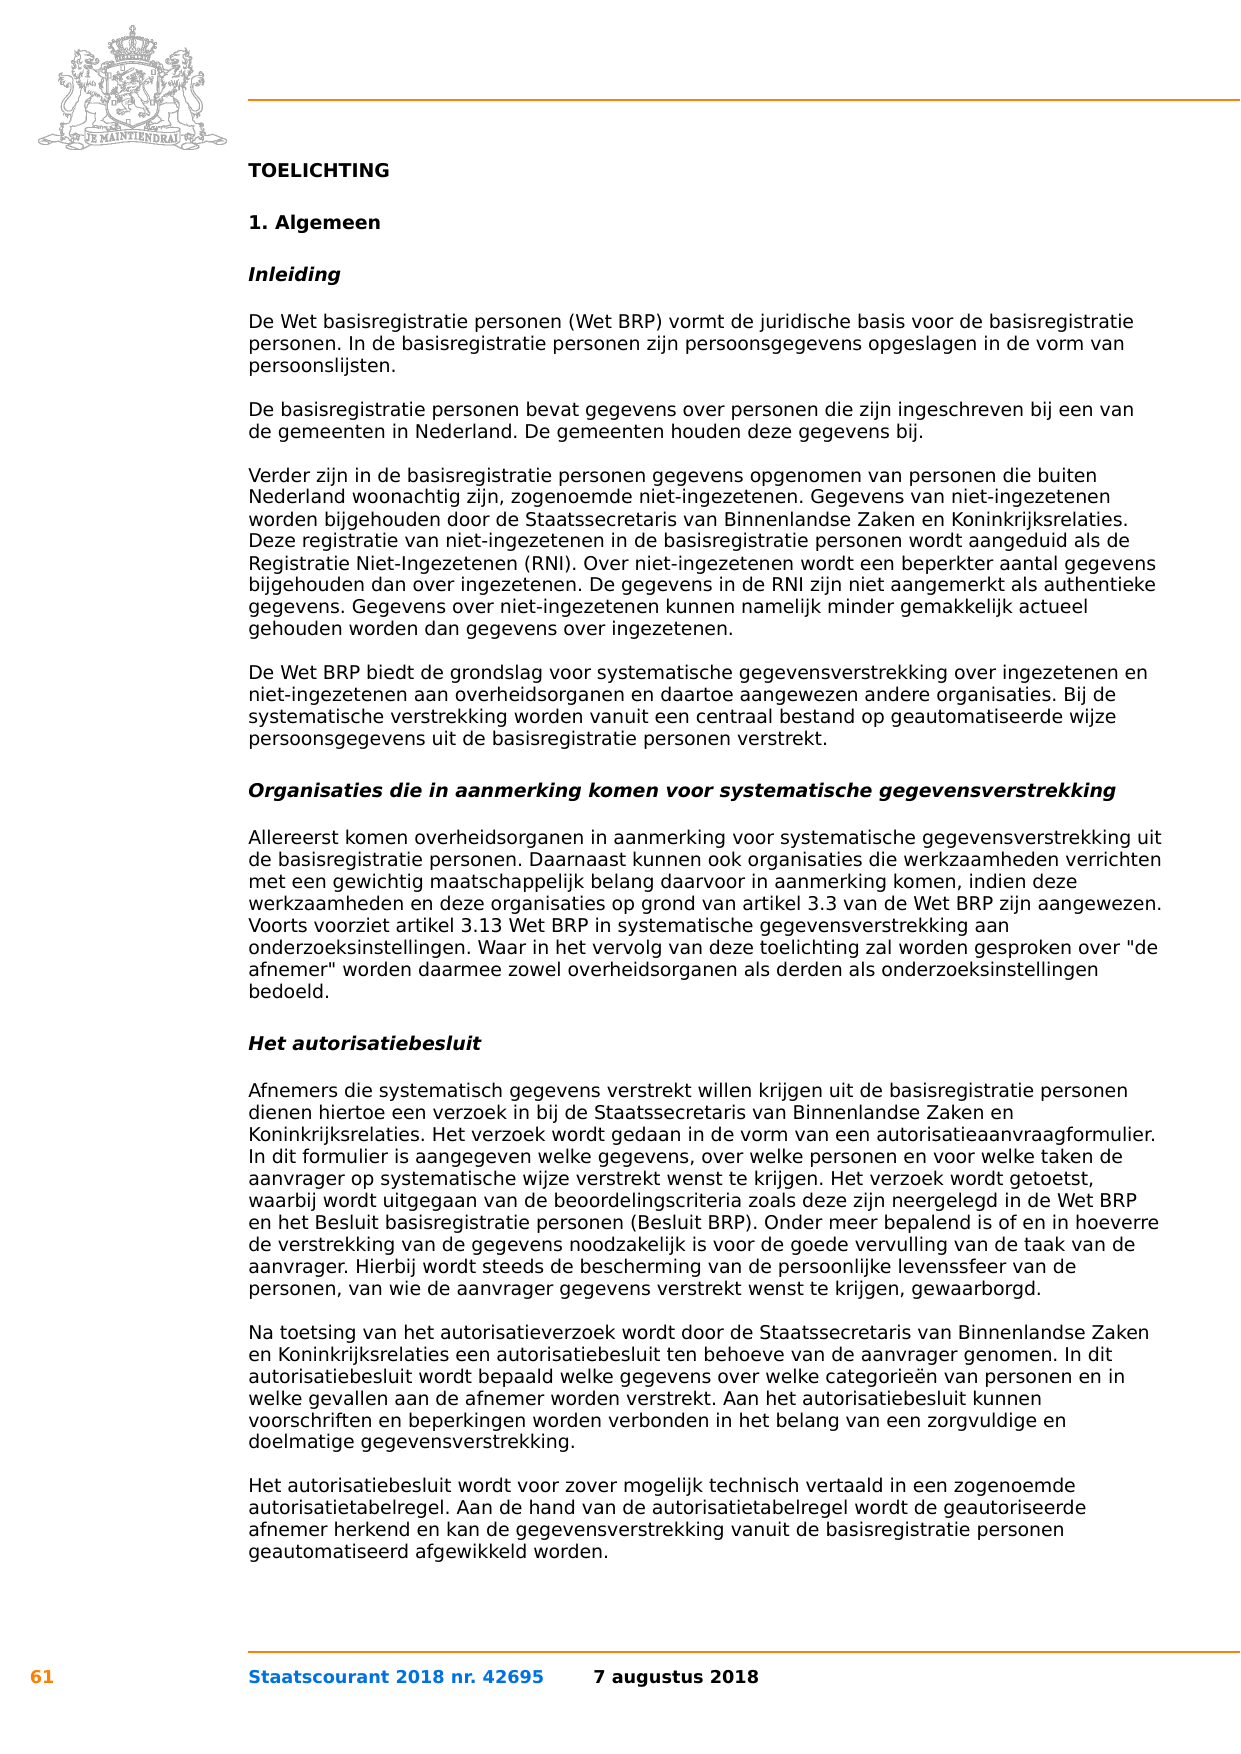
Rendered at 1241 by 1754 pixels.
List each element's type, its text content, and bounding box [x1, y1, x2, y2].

text Allereerst komen overheidsorganen in aanmerking voor systematische gegevensverstrekking uit de basisregistratie personen. Daarnaast kunnen ook organisaties die werkzaamheden verrichten met een gewichtig maatschappelijk belang daarvoor in aanmerking komen, indien deze werkzaamheden en deze organisaties op grond van artikel 3.3 van de Wet BRP zijn aangewezen. Voorts voorziet artikel 3.13 Wet BRP in systematische gegevensverstrekking aan onderzoeksinstellingen. Waar in het vervolg van deze toelichting zal worden gesproken over "de afnemer" worden daarmee zowel overheidsorganen als derden als onderzoeksinstellingen bedoeld. [248, 827, 1163, 1003]
subtitle Het autorisatiebesluit [248, 1033, 1163, 1055]
subtitle 1. Algemeen [248, 212, 1163, 234]
text De basisregistratie personen bevat gegevens over personen die zijn ingeschreven bij een van de gemeenten in Nederland. De gemeenten houden deze gegevens bij. [248, 399, 1163, 443]
subtitle Inleiding [248, 264, 1163, 286]
text Na toetsing van het autorisatieverzoek wordt door de Staatssecretaris van Binnenlandse Zaken en Koninkrijksrelaties een autorisatiebesluit ten behoeve van de aanvrager genomen. In dit autorisatiebesluit wordt bepaald welke gegevens over welke categorieën van personen en in welke gevallen aan de afnemer worden verstrekt. Aan het autorisatiebesluit kunnen voorschriften en beperkingen worden verbonden in het belang van een zorgvuldige en doelmatige gegevensverstrekking. [248, 1322, 1163, 1453]
picture [38, 25, 227, 150]
subtitle TOELICHTING [248, 160, 1163, 182]
text Het autorisatiebesluit wordt voor zover mogelijk technisch vertaald in een zogenoemde autorisatietabelregel. Aan de hand van de autorisatietabelregel wordt de geautoriseerde afnemer herkend en kan de gegevensverstrekking vanuit de basisregistratie personen geautomatiseerd afgewikkeld worden. [248, 1475, 1163, 1563]
text De Wet BRP biedt de grondslag voor systematische gegevensverstrekking over ingezetenen en niet-ingezetenen aan overheidsorganen en daartoe aangewezen andere organisaties. Bij de systematische verstrekking worden vanuit een centraal bestand op geautomatiseerde wijze persoonsgegevens uit de basisregistratie personen verstrekt. [248, 662, 1163, 750]
text Verder zijn in de basisregistratie personen gegevens opgenomen van personen die buiten Nederland woonachtig zijn, zogenoemde niet-ingezetenen. Gegevens van niet-ingezetenen worden bijgehouden door de Staatssecretaris van Binnenlandse Zaken en Koninkrijksrelaties. Deze registratie van niet-ingezetenen in de basisregistratie personen wordt aangeduid als de Registratie Niet-Ingezetenen (RNI). Over niet-ingezetenen wordt een beperkter aantal gegevens bijgehouden dan over ingezetenen. De gegevens in de RNI zijn niet aangemerkt als authentieke gegevens. Gegevens over niet-ingezetenen kunnen namelijk minder gemakkelijk actueel gehouden worden dan gegevens over ingezetenen. [248, 464, 1163, 640]
subtitle Organisaties die in aanmerking komen voor systematische gegevensverstrekking [248, 780, 1163, 802]
text De Wet basisregistratie personen (Wet BRP) vormt de juridische basis voor de basisregistratie personen. In de basisregistratie personen zijn persoonsgegevens opgeslagen in de vorm van persoonslijsten. [248, 311, 1163, 377]
text Afnemers die systematisch gegevens verstrekt willen krijgen uit de basisregistratie personen dienen hiertoe een verzoek in bij de Staatssecretaris van Binnenlandse Zaken en Koninkrijksrelaties. Het verzoek wordt gedaan in de vorm van een autorisatieaanvraagformulier. In dit formulier is aangegeven welke gegevens, over welke personen en voor welke taken de aanvrager op systematische wijze verstrekt wenst te krijgen. Het verzoek wordt getoetst, waarbij wordt uitgegaan van de beoordelingscriteria zoals deze zijn neergelegd in de Wet BRP en het Besluit basisregistratie personen (Besluit BRP). Onder meer bepalend is of en in hoeverre de verstrekking van de gegevens noodzakelijk is voor de goede vervulling van de taak van de aanvrager. Hierbij wordt steeds de bescherming van de persoonlijke levenssfeer van de personen, van wie de aanvrager gegevens verstrekt wenst te krijgen, gewaarborgd. [248, 1080, 1163, 1300]
